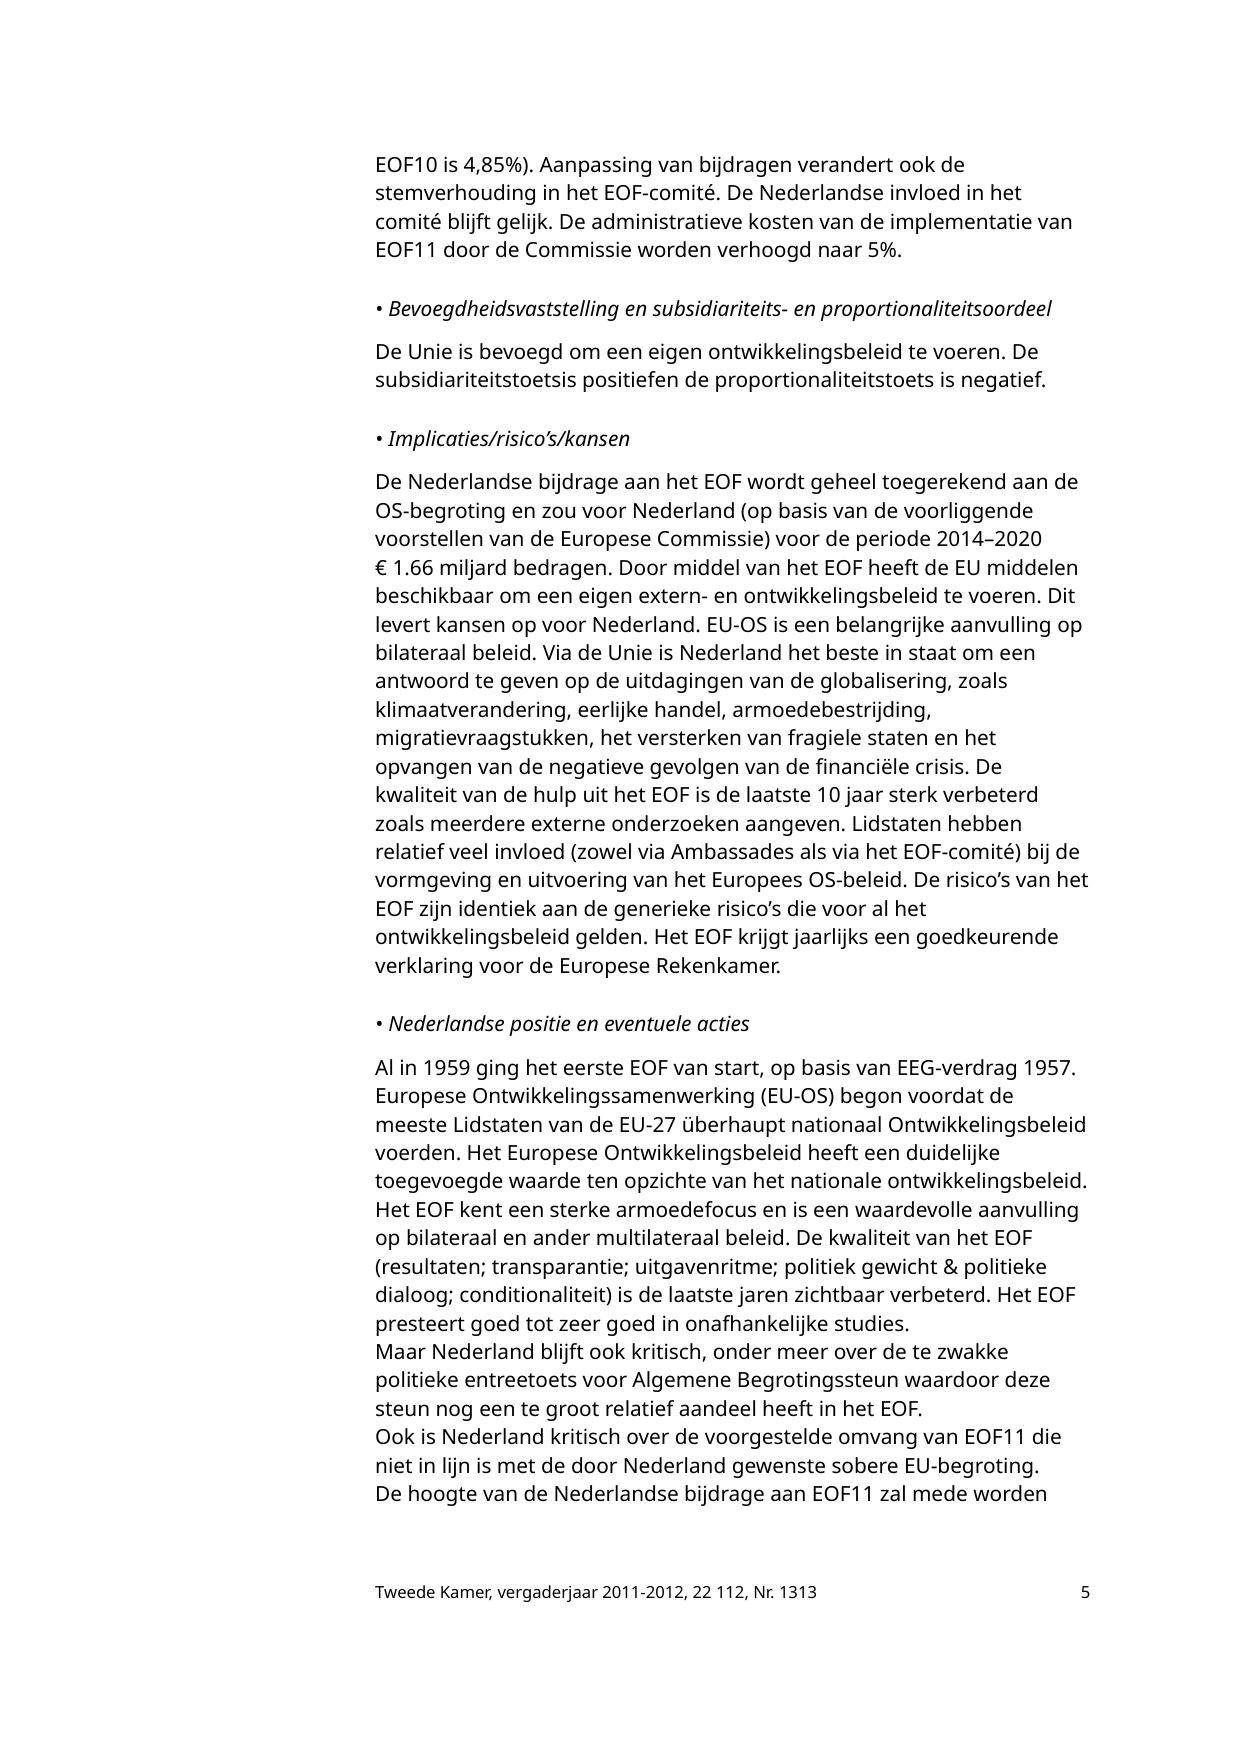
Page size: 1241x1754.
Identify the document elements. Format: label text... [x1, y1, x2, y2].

text Maar Nederland blijft ook kritisch, onder meer over de te zwakke politieke entreetoets voor Algemene Begrotingssteun waardoor deze steun nog een te groot relatief aandeel heeft in het EOF. [375, 1337, 1090, 1422]
text Al in 1959 ging het eerste EOF van start, op basis van EEG-verdrag 1957. Europese Ontwikkelingssamenwerking (EU-OS) begon voordat de meeste Lidstaten van de EU-27 überhaupt nationaal Ontwikkelingsbeleid voerden. Het Europese Ontwikkelingsbeleid heeft een duidelijke toegevoegde waarde ten opzichte van het nationale ontwikkelingsbeleid. Het EOF kent een sterke armoedefocus en is een waardevolle aanvulling op bilateraal en ander multilateraal beleid. De kwaliteit van het EOF (resultaten; transparantie; uitgavenritme; politiek gewicht & politieke dialoog; conditionaliteit) is de laatste jaren zichtbaar verbeterd. Het EOF presteert goed tot zeer goed in onafhankelijke studies. [375, 1053, 1090, 1337]
text • Bevoegdheidsvaststelling en subsidiariteits- en proportionaliteitsoordeel [375, 294, 1090, 322]
text • Nederlandse positie en eventuele acties [375, 1009, 1090, 1038]
text De hoogte van de Nederlandse bijdrage aan EOF11 zal mede worden [375, 1479, 1090, 1508]
text Ook is Nederland kritisch over de voorgestelde omvang van EOF11 die niet in lijn is met de door Nederland gewenste sobere EU-begroting. [375, 1422, 1090, 1479]
text EOF10 is 4,85%). Aanpassing van bijdragen verandert ook de stemverhouding in het EOF-comité. De Nederlandse invloed in het comité blijft gelijk. De administratieve kosten van de implementatie van EOF11 door de Commissie worden verhoogd naar 5%. [375, 150, 1090, 264]
text De Unie is bevoegd om een eigen ontwikkelingsbeleid te voeren. De subsidiariteitstoetsis positiefen de proportionaliteitstoets is negatief. [375, 337, 1090, 394]
text De Nederlandse bijdrage aan het EOF wordt geheel toegerekend aan de OS-begroting en zou voor Nederland (op basis van de voorliggende voorstellen van de Europese Commissie) voor de periode 2014–2020 € 1.66 miljard bedragen. Door middel van het EOF heeft de EU middelen beschikbaar om een eigen extern- en ontwikkelingsbeleid te voeren. Dit levert kansen op voor Nederland. EU-OS is een belangrijke aanvulling op bilateraal beleid. Via de Unie is Nederland het beste in staat om een antwoord te geven op de uitdagingen van de globalisering, zoals klimaatverandering, eerlijke handel, armoedebestrijding, migratievraagstukken, het versterken van fragiele staten en het opvangen van de negatieve gevolgen van de financiële crisis. De kwaliteit van de hulp uit het EOF is de laatste 10 jaar sterk verbeterd zoals meerdere externe onderzoeken aangeven. Lidstaten hebben relatief veel invloed (zowel via Ambassades als via het EOF-comité) bij de vormgeving en uitvoering van het Europees OS-beleid. De risico’s van het EOF zijn identiek aan de generieke risico’s die voor al het ontwikkelingsbeleid gelden. Het EOF krijgt jaarlijks een goedkeurende verklaring voor de Europese Rekenkamer. [375, 467, 1090, 979]
text • Implicaties/risico’s/kansen [375, 424, 1090, 452]
